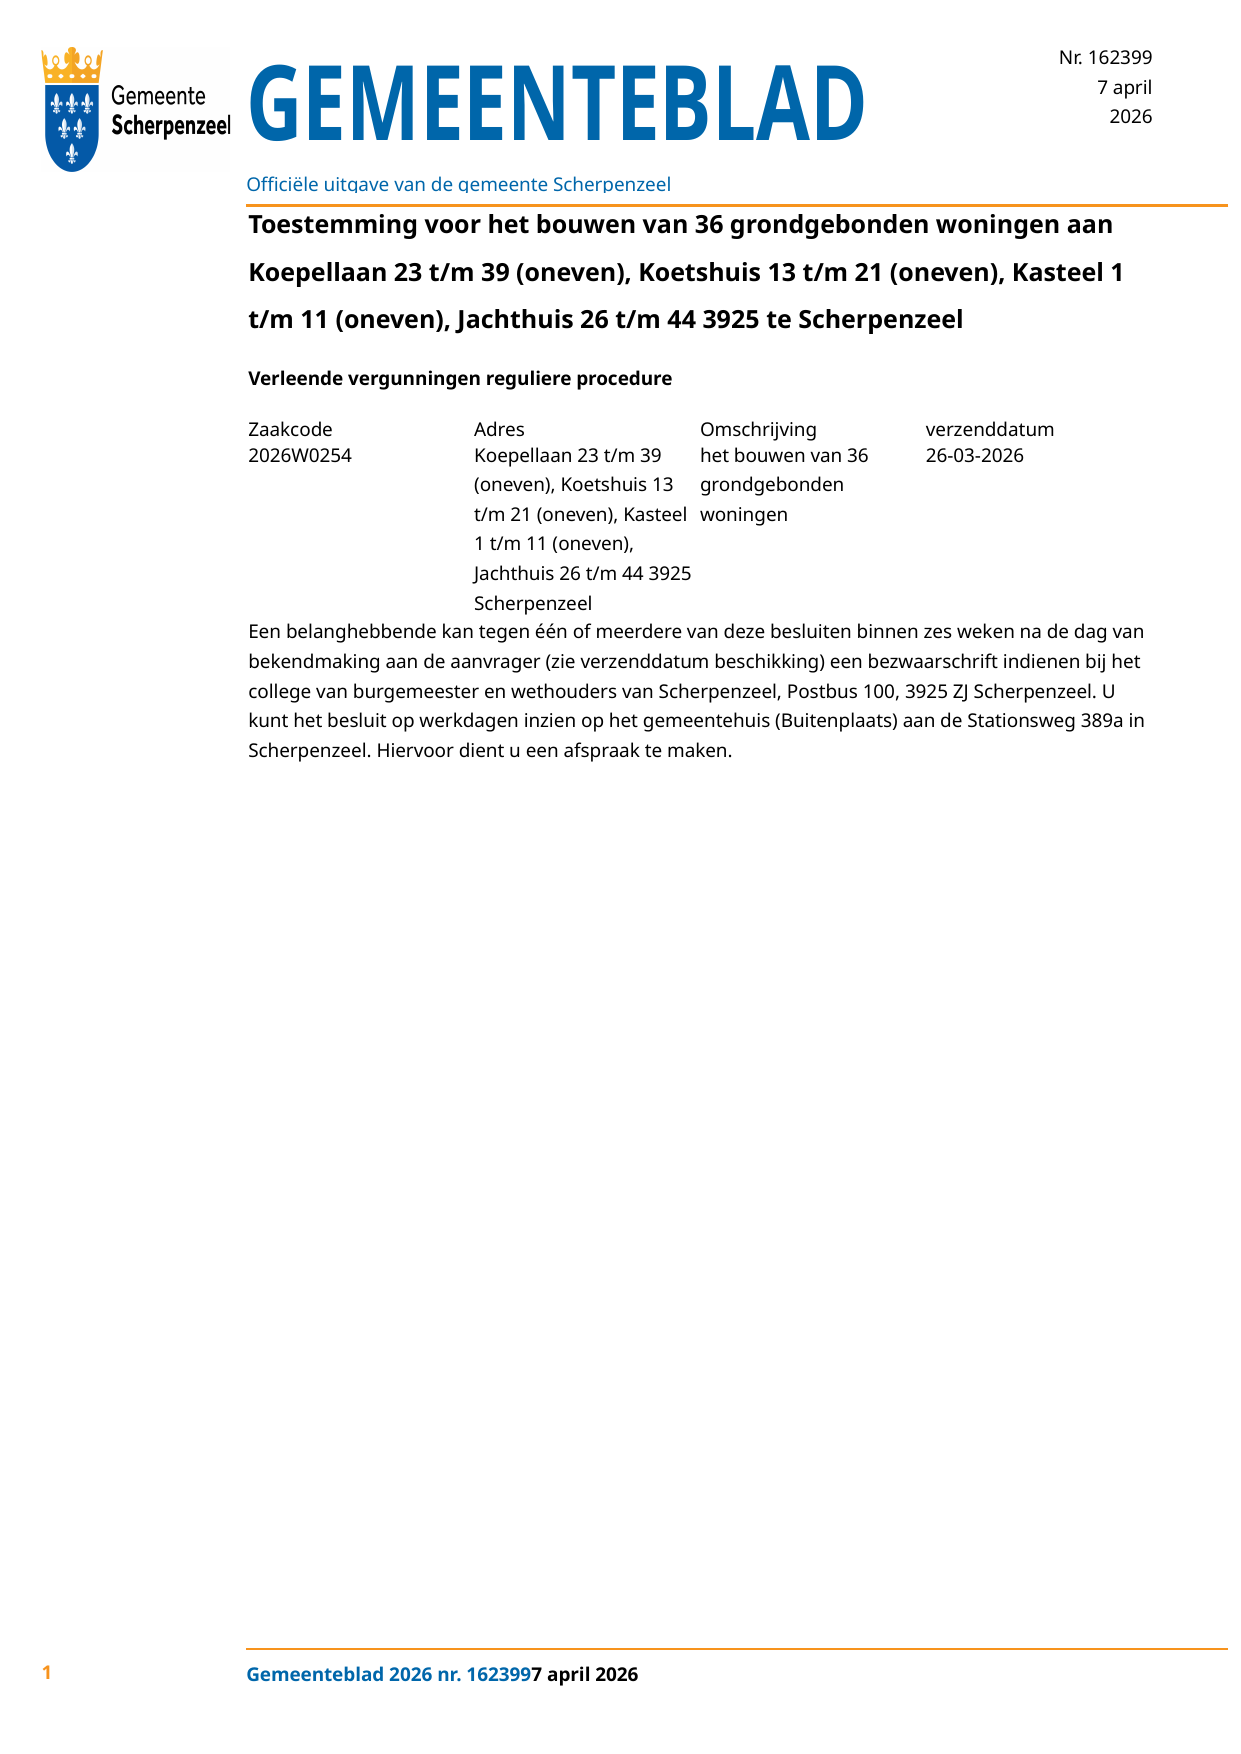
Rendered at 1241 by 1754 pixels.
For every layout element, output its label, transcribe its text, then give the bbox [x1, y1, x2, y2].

table_header Adres [474, 416, 700, 442]
text Verleende vergunningen reguliere procedure [248, 366, 1152, 391]
table_cell 26-03-2026 [926, 442, 1152, 615]
text Een belanghebbende kan tegen één of meerdere van deze besluiten binnen zes weken na de dag van bekendmaking aan de aanvrager (zie verzenddatum beschikking) een bezwaarschrift indienen bij het college van burgemeester en wethouders van Scherpenzeel, Postbus 100, 3925 ZJ Scherpenzeel. U kunt het besluit op werkdagen inzien op het gemeentehuis (Buitenplaats) aan de Stationsweg 389a in Scherpenzeel. Hiervoor dient u een afspraak te maken. [248, 619, 1152, 763]
table_cell 2026W0254 [248, 442, 474, 615]
table_cell Koepellaan 23 t/m 39 (oneven), Koetshuis 13 t/m 21 (oneven), Kasteel 1 t/m 11 (oneven), Jachthuis 26 t/m 44 3925 Scherpenzeel [474, 442, 700, 615]
table_cell het bouwen van 36 grondgebonden woningen [700, 442, 926, 615]
table_header verzenddatum [926, 416, 1152, 442]
text Toestemming voor het bouwen van 36 grondgebonden woningen aan Koepellaan 23 t/m 39 (oneven), Koetshuis 13 t/m 21 (oneven), Kasteel 1 t/m 11 (oneven), Jachthuis 26 t/m 44 3925 te Scherpenzeel [248, 207, 1152, 336]
table_header Omschrijving [700, 416, 926, 442]
picture [41, 47, 231, 172]
table_header Zaakcode [248, 416, 474, 442]
